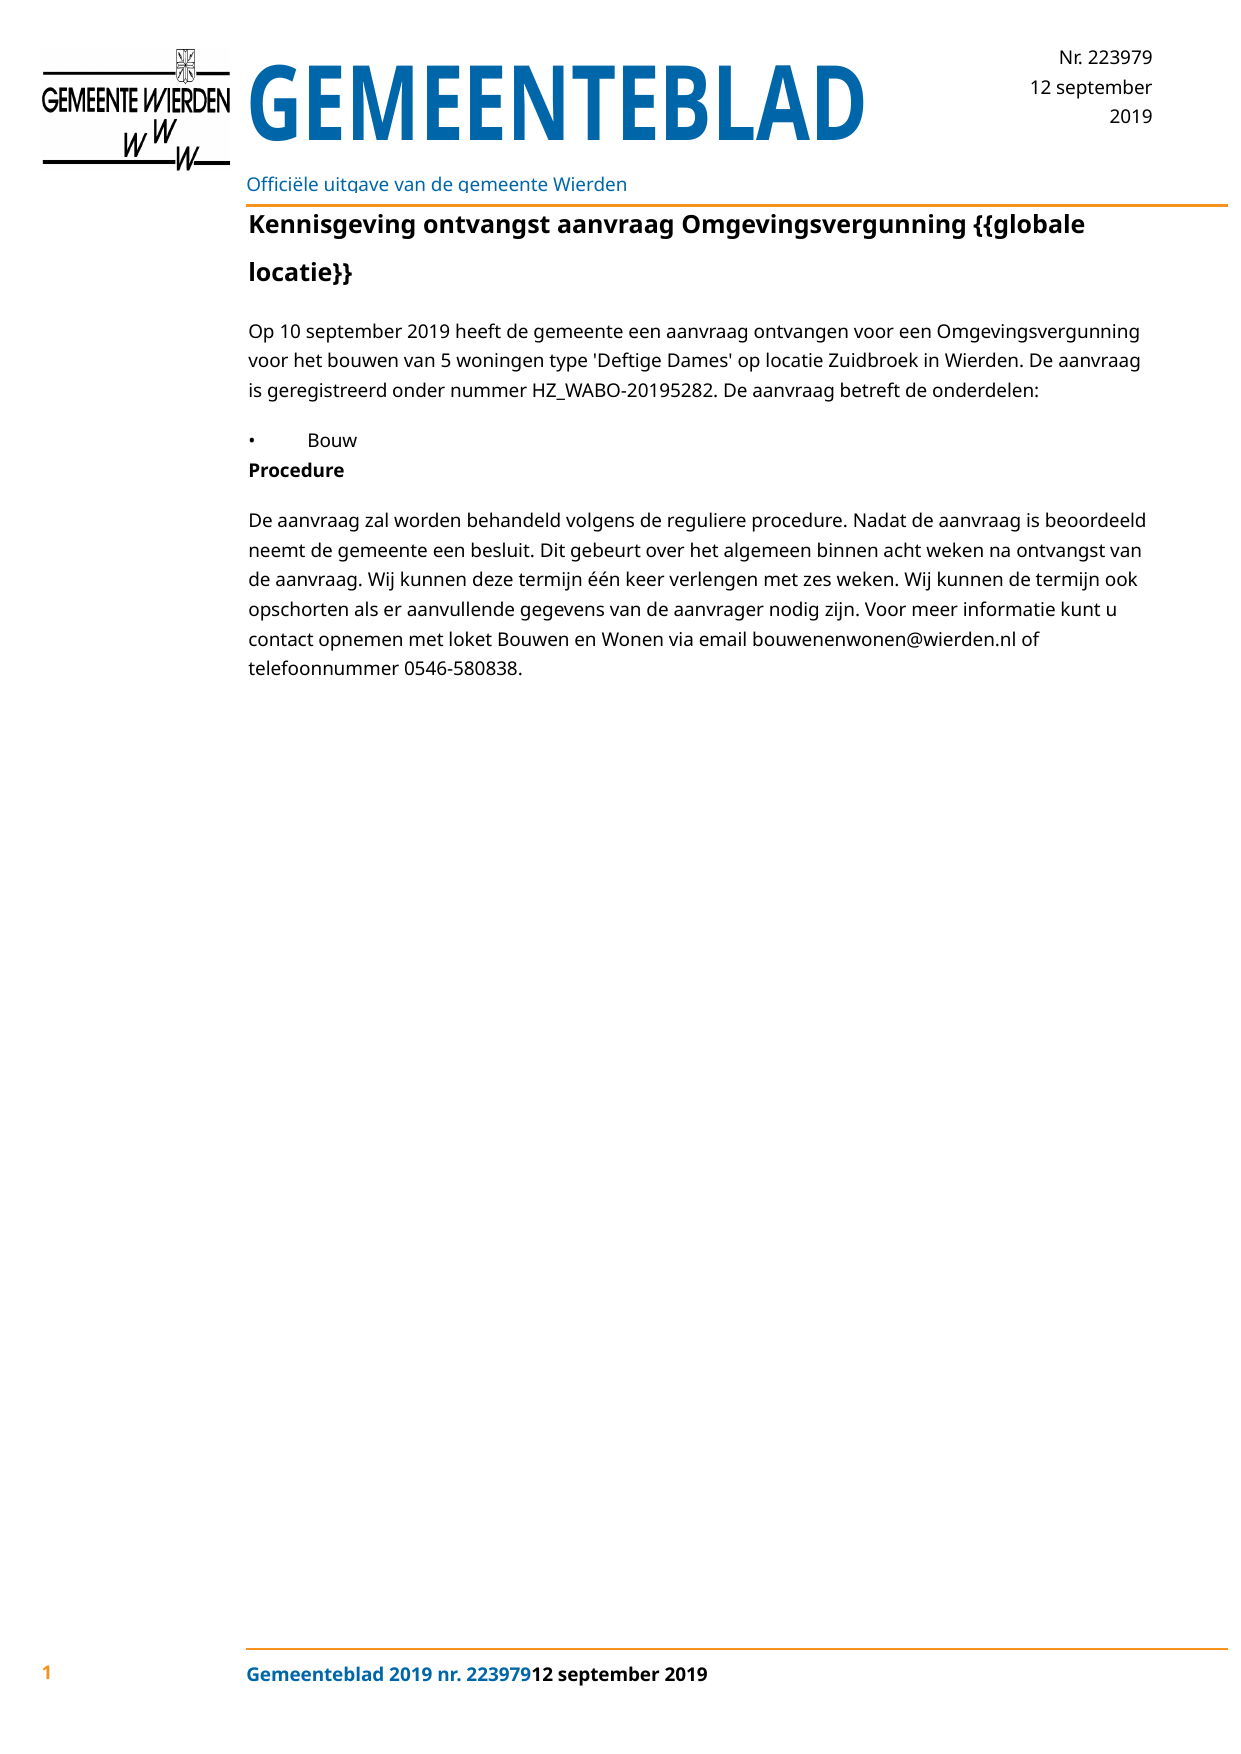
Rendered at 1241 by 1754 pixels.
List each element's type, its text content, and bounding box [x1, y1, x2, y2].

list Bouw [248, 427, 1152, 453]
text Op 10 september 2019 heeft de gemeente een aanvraag ontvangen voor een Omgevingsvergunning voor het bouwen van 5 woningen type 'Deftige Dames' op locatie Zuidbroek in Wierden. De aanvraag is geregistreerd onder nummer HZ_WABO-20195282. De aanvraag betreft de onderdelen: [248, 318, 1152, 403]
text Kennisgeving ontvangst aanvraag Omgevingsvergunning {{globale locatie}} [248, 207, 1152, 288]
text De aanvraag zal worden behandeld volgens de reguliere procedure. Nadat de aanvraag is beoordeeld neemt de gemeente een besluit. Dit gebeurt over het algemeen binnen acht weken na ontvangst van de aanvraag. Wij kunnen deze termijn één keer verlengen met zes weken. Wij kunnen de termijn ook opschorten als er aanvullende gegevens van de aanvrager nodig zijn. Voor meer informatie kunt u contact opnemen met loket Bouwen en Wonen via email bouwenenwonen@wierden.nl of telefoonnummer 0546-580838. [248, 507, 1152, 681]
picture [41, 47, 231, 172]
text Procedure [248, 457, 1152, 483]
